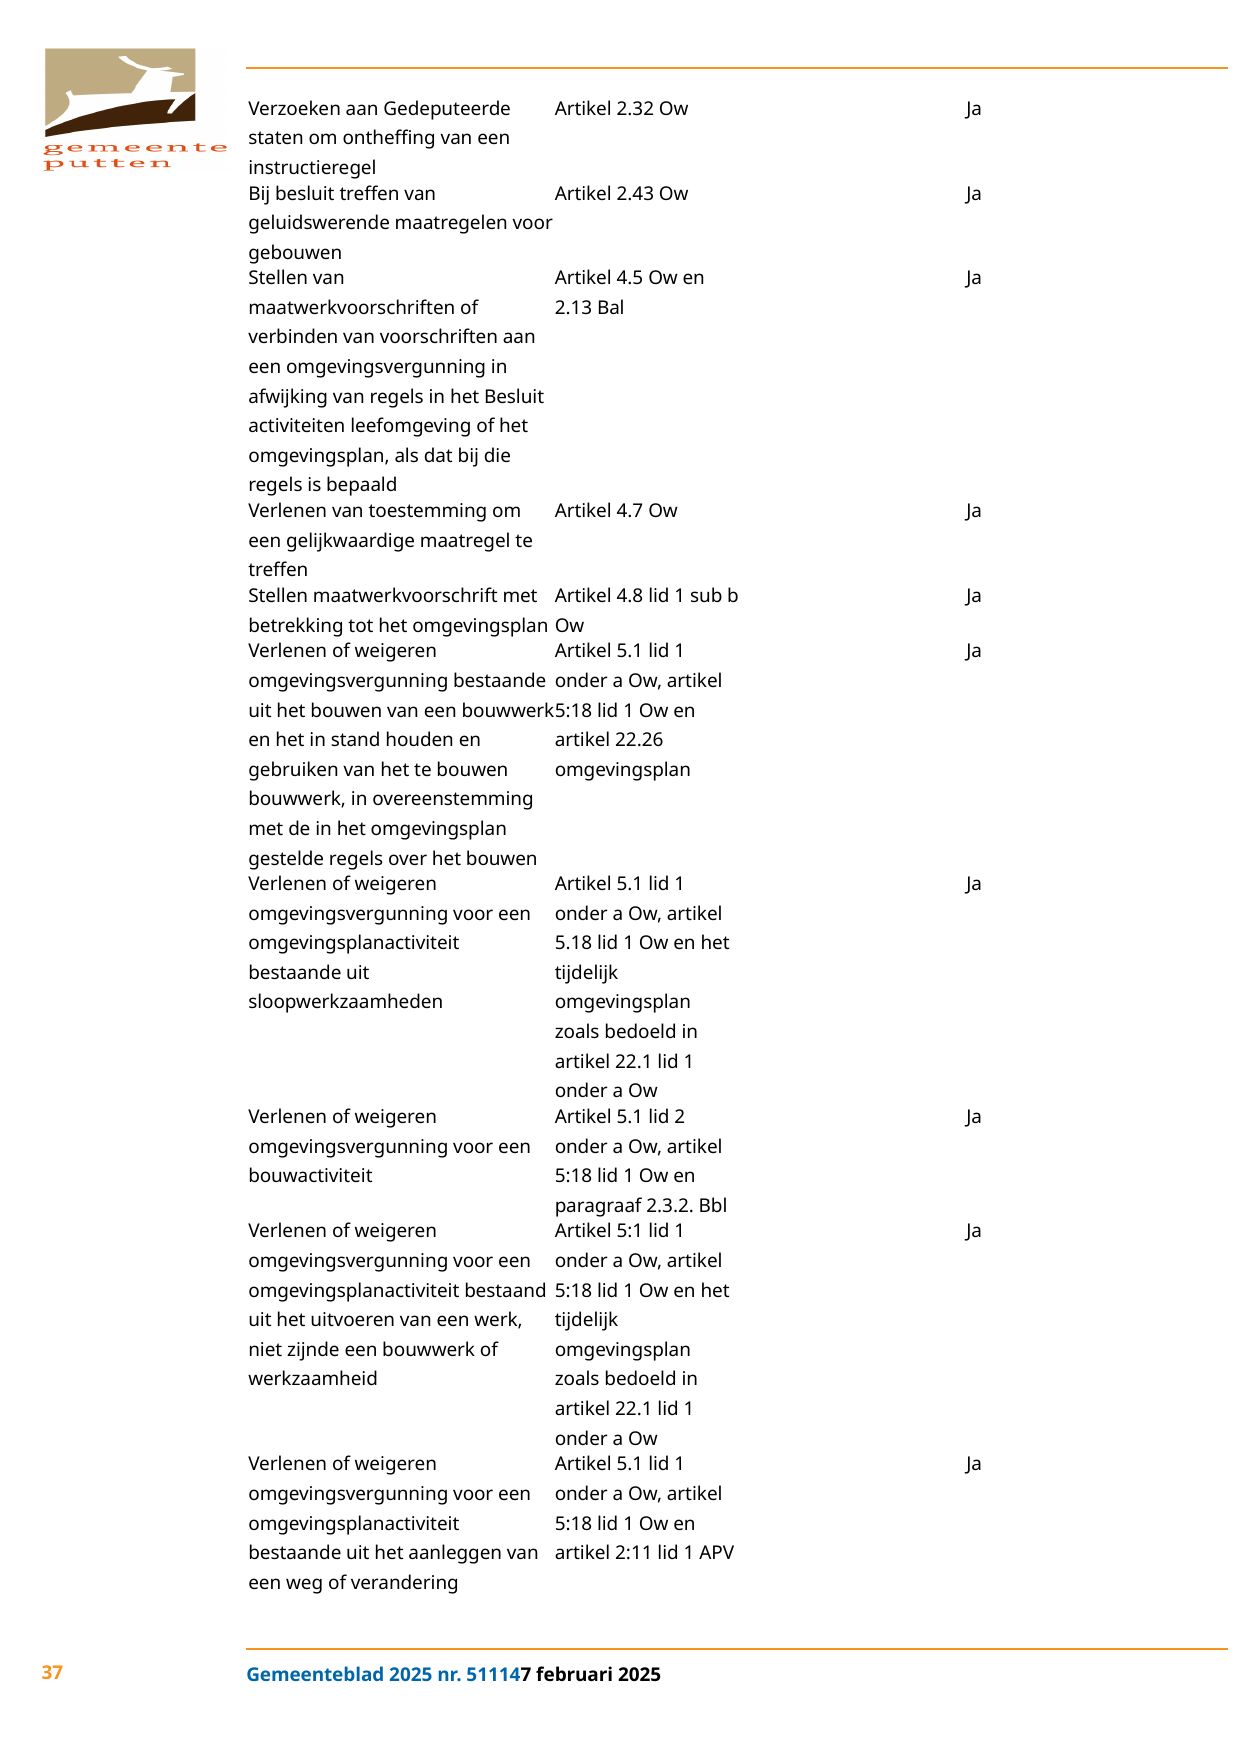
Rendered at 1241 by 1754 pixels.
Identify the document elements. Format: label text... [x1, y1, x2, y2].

table_cell Verlenen of weigeren omgevingsvergunning bestaande uit het bouwen van een bouwwerk en het in stand houden en gebruiken van het te bouwen bouwwerk, in overeenstemming met de in het omgevingsplan gestelde regels over het bouwen [248, 638, 554, 870]
table_cell [740, 95, 966, 180]
table_cell Artikel 5.1 lid 1 onder a Ow, artikel 5:18 lid 1 Ow en artikel 22.26 omgevingsplan [555, 638, 740, 870]
table_cell Artikel 4.7 Ow [555, 498, 740, 582]
table_cell [740, 180, 966, 264]
table_cell Verlenen of weigeren omgevingsvergunning voor een omgevingsplanactiviteit bestaand uit het uitvoeren van een werk, niet zijnde een bouwwerk of werkzaamheid [248, 1218, 554, 1451]
table_cell [740, 1451, 966, 1594]
table_cell [740, 582, 966, 638]
table_cell [740, 870, 966, 1103]
table_cell Ja [966, 180, 1152, 264]
table_cell [740, 638, 966, 870]
table_cell Verzoeken aan Gedeputeerde staten om ontheffing van een instructieregel [248, 95, 554, 180]
table_cell Ja [966, 1451, 1152, 1594]
table_cell [740, 1218, 966, 1451]
table_cell Ja [966, 1218, 1152, 1451]
table_cell Ja [966, 1103, 1152, 1218]
table_cell [740, 1103, 966, 1218]
table_cell [740, 498, 966, 582]
table_cell Ja [966, 265, 1152, 497]
table_cell Verlenen van toestemming om een gelijkwaardige maatregel te treffen [248, 498, 554, 582]
table_cell Artikel 5.1 lid 1 onder a Ow, artikel 5:18 lid 1 Ow en artikel 2:11 lid 1 APV [555, 1451, 740, 1594]
table_cell Bij besluit treffen van geluidswerende maatregelen voor gebouwen [248, 180, 554, 264]
table_cell Verlenen of weigeren omgevingsvergunning voor een bouwactiviteit [248, 1103, 554, 1218]
table_cell Artikel 5:1 lid 1 onder a Ow, artikel 5:18 lid 1 Ow en het tijdelijk omgevingsplan zoals bedoeld in artikel 22.1 lid 1 onder a Ow [555, 1218, 740, 1451]
table_cell Ja [966, 638, 1152, 870]
table_cell [740, 265, 966, 497]
table_cell Verlenen of weigeren omgevingsvergunning voor een omgevingsplanactiviteit bestaande uit sloopwerkzaamheden [248, 870, 554, 1103]
table_cell Artikel 5.1 lid 1 onder a Ow, artikel 5.18 lid 1 Ow en het tijdelijk omgevingsplan zoals bedoeld in artikel 22.1 lid 1 onder a Ow [555, 870, 740, 1103]
table_cell Ja [966, 870, 1152, 1103]
picture [41, 47, 231, 172]
table_cell Ja [966, 498, 1152, 582]
table_cell Verlenen of weigeren omgevingsvergunning voor een omgevingsplanactiviteit bestaande uit het aanleggen van een weg of verandering [248, 1451, 554, 1594]
table_cell Artikel 4.5 Ow en 2.13 Bal [555, 265, 740, 497]
table_cell Stellen van maatwerkvoorschriften of verbinden van voorschriften aan een omgevingsvergunning in afwijking van regels in het Besluit activiteiten leefomgeving of het omgevingsplan, als dat bij die regels is bepaald [248, 265, 554, 497]
table_cell Stellen maatwerkvoorschrift met betrekking tot het omgevingsplan [248, 582, 554, 638]
table_cell Artikel 2.32 Ow [555, 95, 740, 180]
table_cell Artikel 4.8 lid 1 sub b Ow [555, 582, 740, 638]
table_cell Ja [966, 582, 1152, 638]
table_cell Artikel 5.1 lid 2 onder a Ow, artikel 5:18 lid 1 Ow en paragraaf 2.3.2. Bbl [555, 1103, 740, 1218]
table_cell Artikel 2.43 Ow [555, 180, 740, 264]
table_cell Ja [966, 95, 1152, 180]
